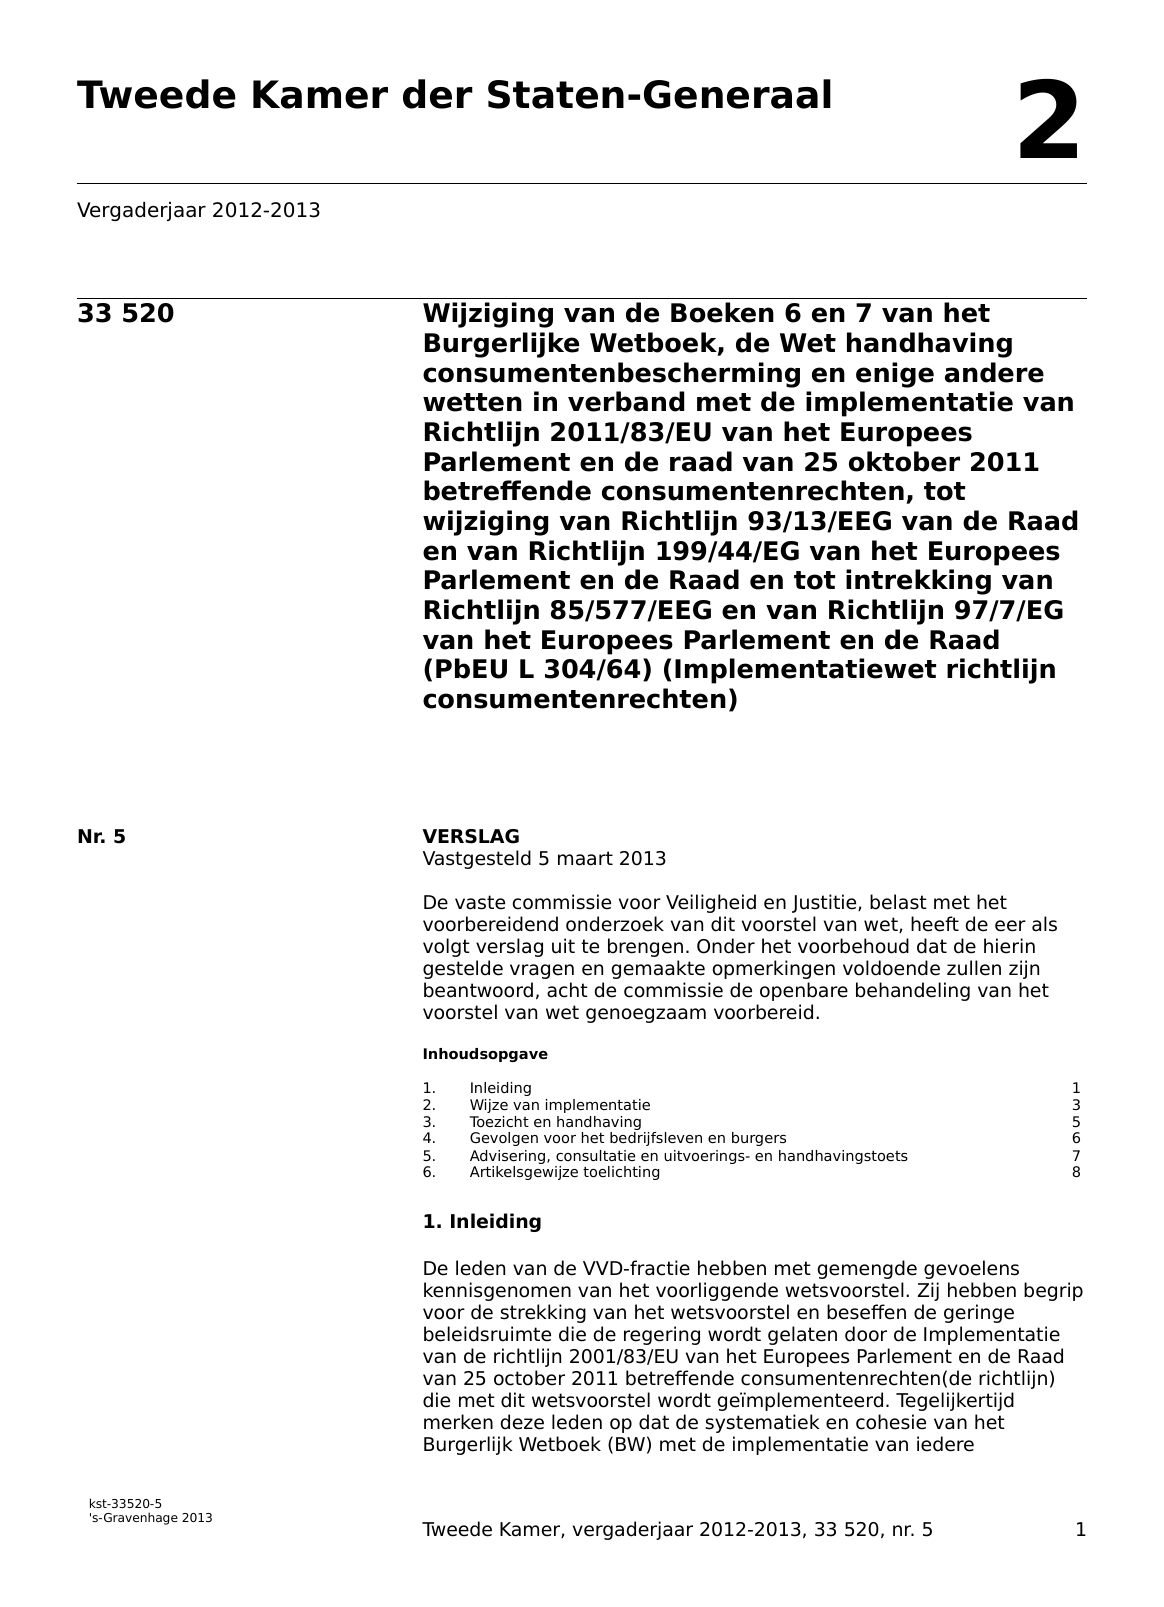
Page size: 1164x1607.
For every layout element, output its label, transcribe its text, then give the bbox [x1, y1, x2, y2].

table_cell Vergaderjaar 2012-2013 [77, 184, 1087, 298]
table_cell 1. [422, 1080, 463, 1096]
table_cell 8 [1013, 1164, 1087, 1181]
table_cell Gevolgen voor het bedrijfsleven en burgers [464, 1130, 1013, 1147]
table_cell [422, 1063, 463, 1079]
table_header Tweede Kamer der Staten-Generaal [77, 59, 886, 183]
table_cell 6. [422, 1164, 463, 1181]
text De leden van de VVD-fractie hebben met gemengde gevoelens kennisgenomen van het voorliggende wetsvoorstel. Zij hebben begrip voor de strekking van het wetsvoorstel en beseffen de geringe beleidsruimte die de regering wordt gelaten door de Implementatie van de richtlijn 2001/83/EU van het Europees Parlement en de Raad van 25 october 2011 betreffende consumentenrechten(de richtlijn) die met dit wetsvoorstel wordt geïmplementeerd. Tegelijkertijd merken deze leden op dat de systematiek en cohesie van het Burgerlijk Wetboek (BW) met de implementatie van iedere [422, 1258, 1087, 1456]
table_cell 3 [1013, 1096, 1087, 1113]
table_cell Advisering, consultatie en uitvoerings- en handhavingstoets [464, 1148, 1013, 1164]
table_cell 5. [422, 1148, 463, 1164]
table_cell 2. [422, 1096, 463, 1113]
table_cell 5 [1013, 1114, 1087, 1130]
text De vaste commissie voor Veiligheid en Justitie, belast met het voorbereidend onderzoek van dit voorstel van wet, heeft de eer als volgt verslag uit te brengen. Onder het voorbehoud dat de hierin gestelde vragen en gemaakte opmerkingen voldoende zullen zijn beantwoord, acht de commissie de openbare behandeling van het voorstel van wet genoegzaam voorbereid. [422, 892, 1087, 1024]
table_cell 7 [1013, 1148, 1087, 1164]
table_cell 3. [422, 1114, 463, 1130]
text kst-33520-5 [88, 1497, 323, 1511]
text 's-Gravenhage 2013 [88, 1511, 323, 1525]
table_cell 1 [1013, 1080, 1087, 1096]
table_cell Toezicht en handhaving [464, 1114, 1013, 1130]
table_cell Artikelsgewijze toelichting [464, 1164, 1013, 1181]
table_header 2 [886, 59, 1087, 183]
table_cell Wijze van implementatie [464, 1096, 1013, 1113]
table_header [1013, 1046, 1087, 1062]
subtitle 1. Inleiding [422, 1211, 1087, 1233]
table_header Inhoudsopgave [422, 1046, 1013, 1062]
table_cell 4. [422, 1130, 463, 1147]
text Vastgesteld 5 maart 2013 [422, 848, 1087, 869]
subtitle 33 520 Wijziging van de Boeken 6 en 7 van het Burgerlijke Wetboek, de Wet handhaving consumentenbescherming en enige andere wetten in verband met de implementatie van Richtlijn 2011/83/EU van het Europees Parlement en de raad van 25 oktober 2011 betreffende consumentenrechten, tot wijziging van Richtlijn 93/13/EEG van de Raad en van Richtlijn 199/44/EG van het Europees Parlement en de Raad en tot intrekking van Richtlijn 85/577/EEG en van Richtlijn 97/7/EG van het Europees Parlement en de Raad (PbEU L 304/64) (Implementatiewet richtlijn consumentenrechten) [77, 299, 1087, 714]
table_cell 6 [1013, 1130, 1087, 1147]
subtitle Nr. 5 VERSLAG [77, 826, 1087, 848]
table_cell [464, 1063, 1013, 1079]
table_cell [1013, 1063, 1087, 1079]
table_cell Inleiding [464, 1080, 1013, 1096]
